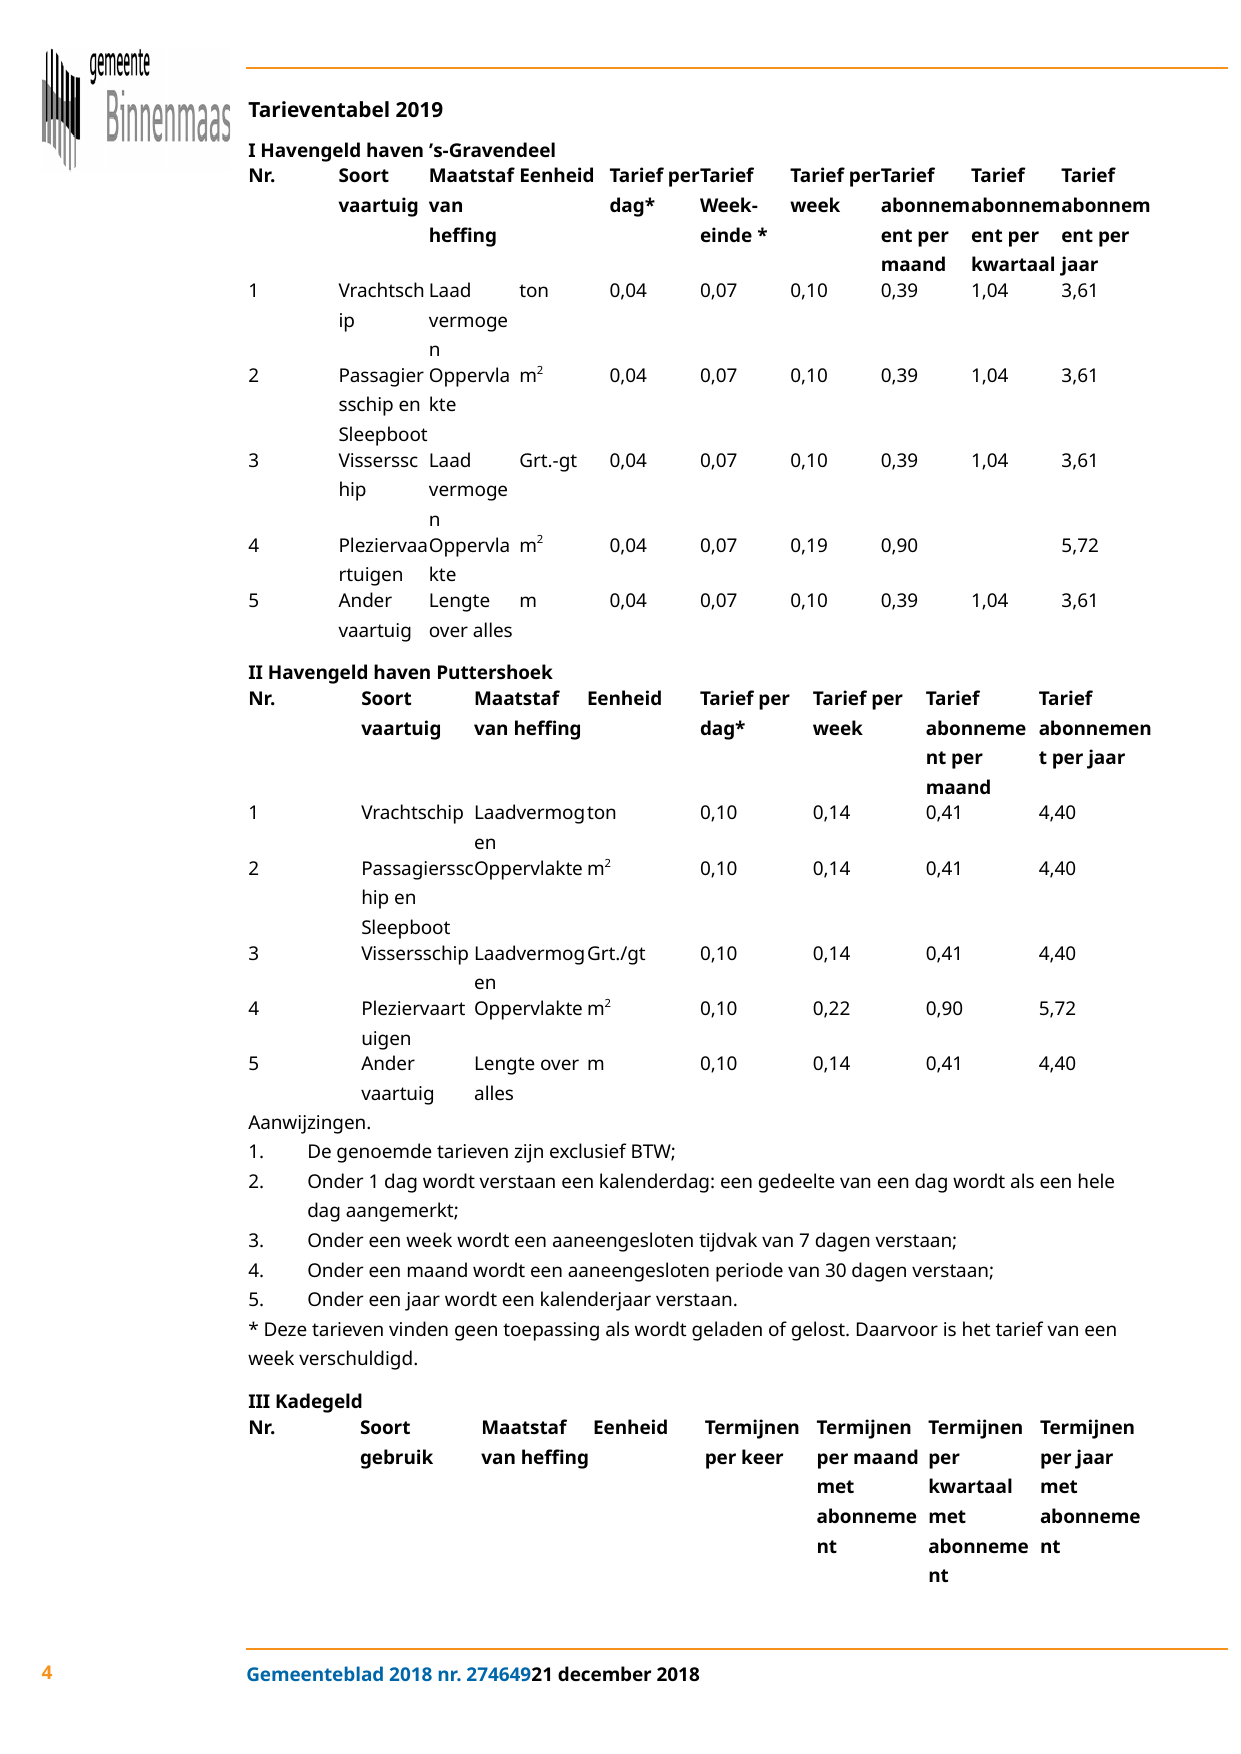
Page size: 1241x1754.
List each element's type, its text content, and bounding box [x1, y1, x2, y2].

table_cell 0,10 [790, 362, 881, 447]
text I Havengeld haven ’s-Gravendeel [248, 137, 1152, 163]
table_header Nr. [248, 1415, 360, 1588]
list Onder een jaar wordt een kalenderjaar verstaan. [248, 1286, 1152, 1312]
table_cell Pleziervaartuigen [338, 532, 429, 587]
table_header Tarief Week-einde * [700, 163, 790, 277]
text III Kadegeld [248, 1389, 1152, 1414]
table_cell 0,39 [881, 587, 971, 642]
table_header Tarief abonnement per maand [926, 685, 1038, 799]
table_cell Oppervlakte [474, 995, 587, 1050]
table_cell 4,40 [1039, 855, 1152, 940]
table_cell m [519, 587, 609, 642]
table_cell 1,04 [971, 362, 1061, 447]
table_cell 5,72 [1039, 995, 1152, 1050]
table_cell 0,14 [813, 940, 926, 995]
table_cell 4,40 [1039, 1050, 1152, 1106]
text II Havengeld haven Puttershoek [248, 659, 1152, 685]
table_cell 0,04 [609, 362, 700, 447]
table_cell 0,04 [609, 532, 700, 587]
table_cell Lengte over alles [474, 1050, 587, 1106]
table_cell Laad vermogen [429, 447, 519, 532]
table_cell 0,14 [813, 800, 926, 855]
table_cell 3,61 [1061, 587, 1152, 642]
table_cell 5 [248, 1050, 361, 1106]
table_cell 0,41 [926, 800, 1038, 855]
table_header Tarief abonnement per jaar [1061, 163, 1152, 277]
table_cell 0,10 [700, 1050, 813, 1106]
list Onder een maand wordt een aaneengesloten periode van 30 dagen verstaan; [248, 1257, 1152, 1283]
table_cell 3,61 [1061, 447, 1152, 532]
table_header Termijnen per jaar met abonnement [1040, 1415, 1152, 1588]
table_cell 0,39 [881, 362, 971, 447]
table_cell 0,04 [609, 447, 700, 532]
table_cell 1,04 [971, 587, 1061, 642]
table_cell 0,07 [700, 447, 790, 532]
table_header Soort vaartuig [361, 685, 474, 799]
table_cell Grt./gt [587, 940, 700, 995]
table_header Tarief per week [813, 685, 926, 799]
table_cell Laad vermogen [429, 277, 519, 362]
table_header Termijnen per kwartaal met abonnement [928, 1415, 1040, 1588]
table_cell 0,41 [926, 940, 1038, 995]
table_cell 4 [248, 532, 338, 587]
table_cell 1,04 [971, 447, 1061, 532]
table_cell 0,90 [881, 532, 971, 587]
table_cell 0,39 [881, 447, 971, 532]
table_cell 5 [248, 587, 338, 642]
table_header Maatstaf van heffing [481, 1415, 593, 1588]
table_cell Vrachtschip [338, 277, 429, 362]
table_header Maatstaf van heffing [474, 685, 587, 799]
table_cell 0,14 [813, 855, 926, 940]
table_cell Laadvermogen [474, 800, 587, 855]
table_cell ton [519, 277, 609, 362]
table_cell Passagiersschip en Sleepboot [338, 362, 429, 447]
table_header Nr. [248, 163, 338, 277]
table_header Eenheid [519, 163, 609, 277]
table_cell Laadvermogen [474, 940, 587, 995]
table_header Termijnen per keer [705, 1415, 816, 1588]
table_cell Lengte over alles [429, 587, 519, 642]
table_cell 0,10 [790, 587, 881, 642]
table_cell Ander vaartuig [361, 1050, 474, 1106]
table_cell Pleziervaartuigen [361, 995, 474, 1050]
table_cell 0,14 [813, 1050, 926, 1106]
table_cell Vrachtschip [361, 800, 474, 855]
table_header Tarief abonnement per kwartaal [971, 163, 1061, 277]
table_header Soort gebruik [360, 1415, 481, 1588]
table_cell Oppervlakte [429, 362, 519, 447]
table_cell 1,04 [971, 277, 1061, 362]
table_cell 5,72 [1061, 532, 1152, 587]
table_cell Passagiersschip en Sleepboot [361, 855, 474, 940]
picture [41, 47, 231, 172]
text * Deze tarieven vinden geen toepassing als wordt geladen of gelost. Daarvoor is het tarief van een week verschuldigd. [248, 1316, 1152, 1371]
table_cell 0,04 [609, 587, 700, 642]
table_cell 0,90 [926, 995, 1038, 1050]
text Aanwijzingen. [248, 1109, 1152, 1135]
table_header Maatstaf van heffing [429, 163, 519, 277]
table_cell m2 [519, 532, 609, 587]
table_cell [971, 532, 1061, 587]
table_cell 3 [248, 940, 361, 995]
table_cell 0,07 [700, 587, 790, 642]
table_cell 0,22 [813, 995, 926, 1050]
table_cell 2 [248, 855, 361, 940]
table_cell 0,41 [926, 855, 1038, 940]
table_header Nr. [248, 685, 361, 799]
table_cell 0,07 [700, 532, 790, 587]
table_cell 0,10 [790, 447, 881, 532]
table_cell m2 [587, 855, 700, 940]
list De genoemde tarieven zijn exclusief BTW; [248, 1138, 1152, 1164]
table_cell 0,07 [700, 277, 790, 362]
table_cell m [587, 1050, 700, 1106]
table_cell 0,07 [700, 362, 790, 447]
table_cell 0,10 [700, 855, 813, 940]
table_cell 3,61 [1061, 362, 1152, 447]
table_header Eenheid [587, 685, 700, 799]
table_cell 0,10 [790, 277, 881, 362]
table_cell 0,39 [881, 277, 971, 362]
table_cell Vissersschip [361, 940, 474, 995]
table_cell Grt.-gt [519, 447, 609, 532]
table_cell 0,10 [700, 800, 813, 855]
table_cell 0,19 [790, 532, 881, 587]
table_header Tarief abonnement per jaar [1039, 685, 1152, 799]
table_cell 0,10 [700, 995, 813, 1050]
text Tarieventabel 2019 [248, 95, 1152, 123]
table_cell Ander vaartuig [338, 587, 429, 642]
table_cell 1 [248, 800, 361, 855]
table_header Tarief per dag* [700, 685, 813, 799]
table_cell 4 [248, 995, 361, 1050]
list Onder 1 dag wordt verstaan een kalenderdag: een gedeelte van een dag wordt als een hele dag aangemerkt; [248, 1168, 1152, 1223]
table_header Soort vaartuig [338, 163, 429, 277]
table_cell Oppervlakte [474, 855, 587, 940]
table_cell 3,61 [1061, 277, 1152, 362]
table_cell 1 [248, 277, 338, 362]
table_cell m2 [587, 995, 700, 1050]
table_cell 2 [248, 362, 338, 447]
list Onder een week wordt een aaneengesloten tijdvak van 7 dagen verstaan; [248, 1227, 1152, 1253]
table_cell 0,10 [700, 940, 813, 995]
table_header Eenheid [593, 1415, 704, 1588]
table_cell m2 [519, 362, 609, 447]
table_cell 0,41 [926, 1050, 1038, 1106]
table_header Tarief per week [790, 163, 881, 277]
table_cell 3 [248, 447, 338, 532]
table_cell 0,04 [609, 277, 700, 362]
table_cell Vissersschip [338, 447, 429, 532]
table_header Tarief abonnement per maand [881, 163, 971, 277]
table_cell Oppervlakte [429, 532, 519, 587]
table_header Tarief per dag* [609, 163, 700, 277]
table_header Termijnen per maand met abonnement [816, 1415, 928, 1588]
table_cell ton [587, 800, 700, 855]
table_cell 4,40 [1039, 800, 1152, 855]
table_cell 4,40 [1039, 940, 1152, 995]
